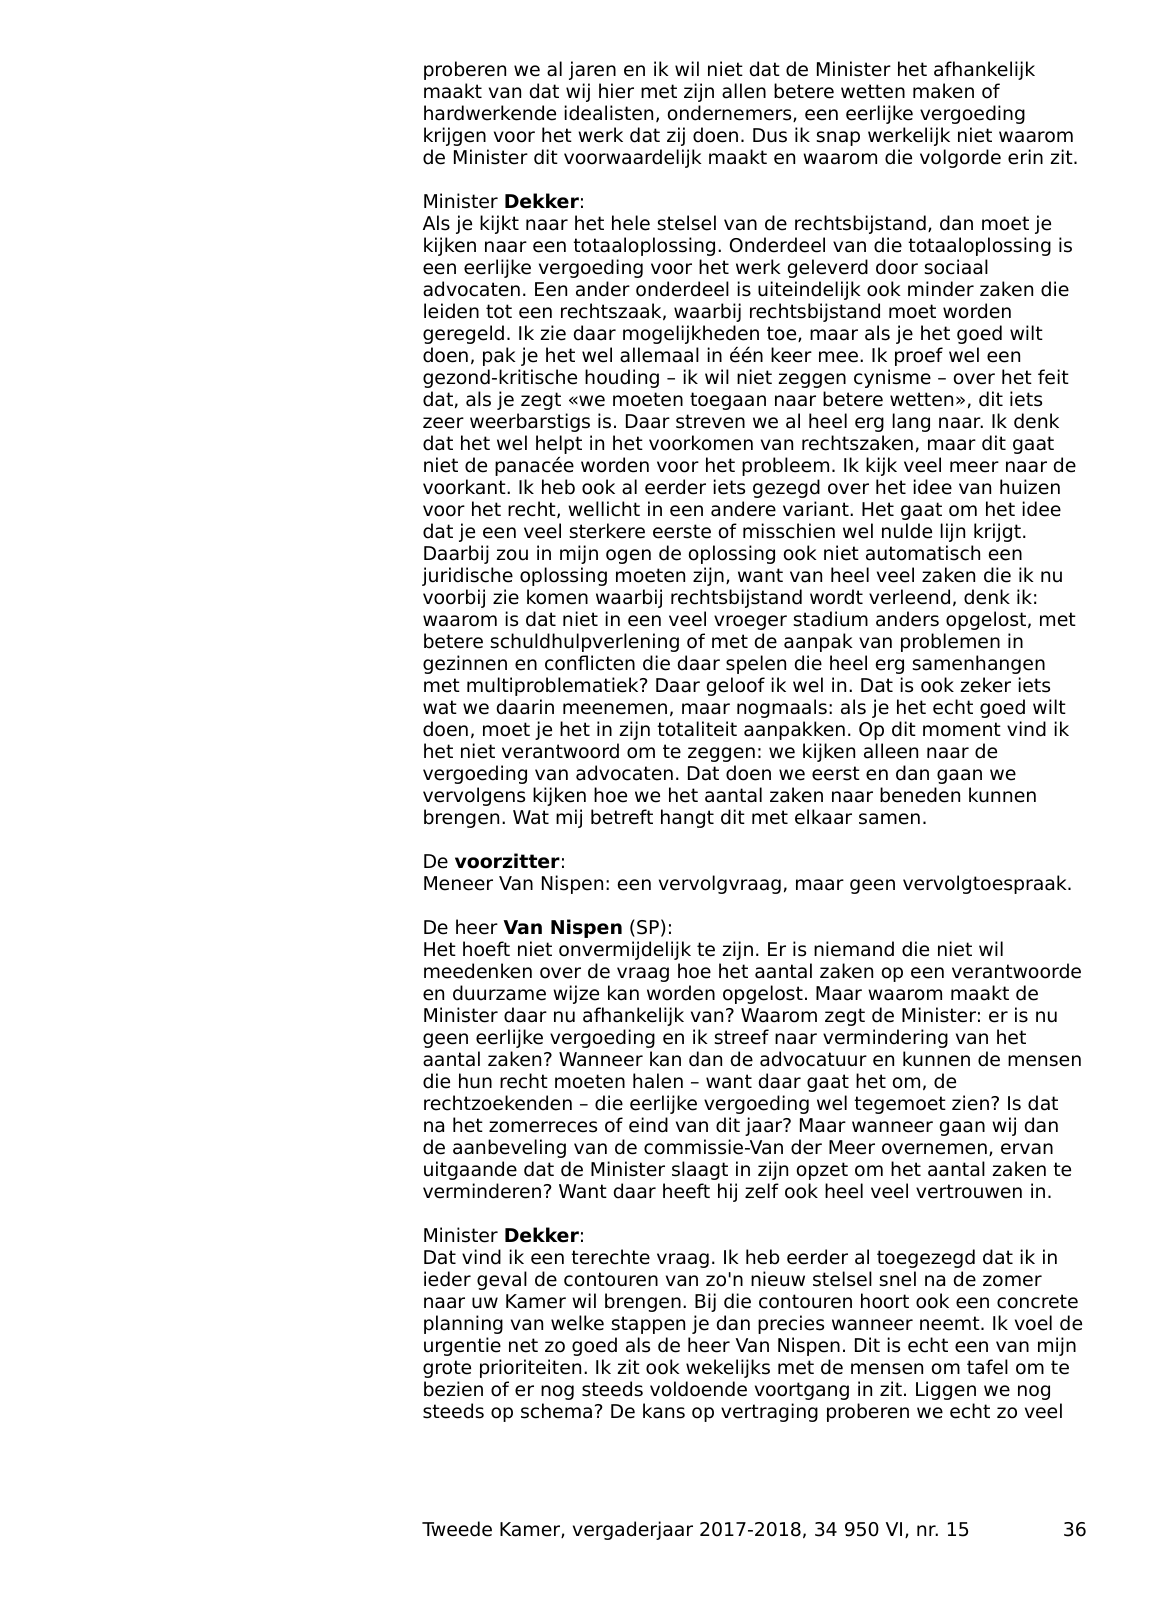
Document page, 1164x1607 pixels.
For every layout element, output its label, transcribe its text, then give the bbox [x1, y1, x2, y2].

text Minister Dekker: [422, 191, 1087, 213]
text De voorzitter: [422, 851, 1087, 873]
text De heer Van Nispen (SP): [422, 917, 1087, 939]
text proberen we al jaren en ik wil niet dat de Minister het afhankelijk maakt van dat wij hier met zijn allen betere wetten maken of hardwerkende idealisten, ondernemers, een eerlijke vergoeding krijgen voor het werk dat zij doen. Dus ik snap werkelijk niet waarom de Minister dit voorwaardelijk maakt en waarom die volgorde erin zit. [422, 59, 1087, 169]
text Als je kijkt naar het hele stelsel van de rechtsbijstand, dan moet je kijken naar een totaaloplossing. Onderdeel van die totaaloplossing is een eerlijke vergoeding voor het werk geleverd door sociaal advocaten. Een ander onderdeel is uiteindelijk ook minder zaken die leiden tot een rechtszaak, waarbij rechtsbijstand moet worden geregeld. Ik zie daar mogelijkheden toe, maar als je het goed wilt doen, pak je het wel allemaal in één keer mee. Ik proef wel een gezond-kritische houding – ik wil niet zeggen cynisme – over het feit dat, als je zegt «we moeten toegaan naar betere wetten», dit iets zeer weerbarstigs is. Daar streven we al heel erg lang naar. Ik denk dat het wel helpt in het voorkomen van rechtszaken, maar dit gaat niet de panacée worden voor het probleem. Ik kijk veel meer naar de voorkant. Ik heb ook al eerder iets gezegd over het idee van huizen voor het recht, wellicht in een andere variant. Het gaat om het idee dat je een veel sterkere eerste of misschien wel nulde lijn krijgt. Daarbij zou in mijn ogen de oplossing ook niet automatisch een juridische oplossing moeten zijn, want van heel veel zaken die ik nu voorbij zie komen waarbij rechtsbijstand wordt verleend, denk ik: waarom is dat niet in een veel vroeger stadium anders opgelost, met betere schuldhulpverlening of met de aanpak van problemen in gezinnen en conflicten die daar spelen die heel erg samenhangen met multiproblematiek? Daar geloof ik wel in. Dat is ook zeker iets wat we daarin meenemen, maar nogmaals: als je het echt goed wilt doen, moet je het in zijn totaliteit aanpakken. Op dit moment vind ik het niet verantwoord om te zeggen: we kijken alleen naar de vergoeding van advocaten. Dat doen we eerst en dan gaan we vervolgens kijken hoe we het aantal zaken naar beneden kunnen brengen. Wat mij betreft hangt dit met elkaar samen. [422, 213, 1087, 828]
text Meneer Van Nispen: een vervolgvraag, maar geen vervolgtoespraak. [422, 873, 1087, 895]
text Het hoeft niet onvermijdelijk te zijn. Er is niemand die niet wil meedenken over de vraag hoe het aantal zaken op een verantwoorde en duurzame wijze kan worden opgelost. Maar waarom maakt de Minister daar nu afhankelijk van? Waarom zegt de Minister: er is nu geen eerlijke vergoeding en ik streef naar vermindering van het aantal zaken? Wanneer kan dan de advocatuur en kunnen de mensen die hun recht moeten halen – want daar gaat het om, de rechtzoekenden – die eerlijke vergoeding wel tegemoet zien? Is dat na het zomerreces of eind van dit jaar? Maar wanneer gaan wij dan de aanbeveling van de commissie-Van der Meer overnemen, ervan uitgaande dat de Minister slaagt in zijn opzet om het aantal zaken te verminderen? Want daar heeft hij zelf ook heel veel vertrouwen in. [422, 939, 1087, 1203]
text Dat vind ik een terechte vraag. Ik heb eerder al toegezegd dat ik in ieder geval de contouren van zo'n nieuw stelsel snel na de zomer naar uw Kamer wil brengen. Bij die contouren hoort ook een concrete planning van welke stappen je dan precies wanneer neemt. Ik voel de urgentie net zo goed als de heer Van Nispen. Dit is echt een van mijn grote prioriteiten. Ik zit ook wekelijks met de mensen om tafel om te bezien of er nog steeds voldoende voortgang in zit. Liggen we nog steeds op schema? De kans op vertraging proberen we echt zo veel [422, 1247, 1087, 1423]
text Minister Dekker: [422, 1225, 1087, 1247]
